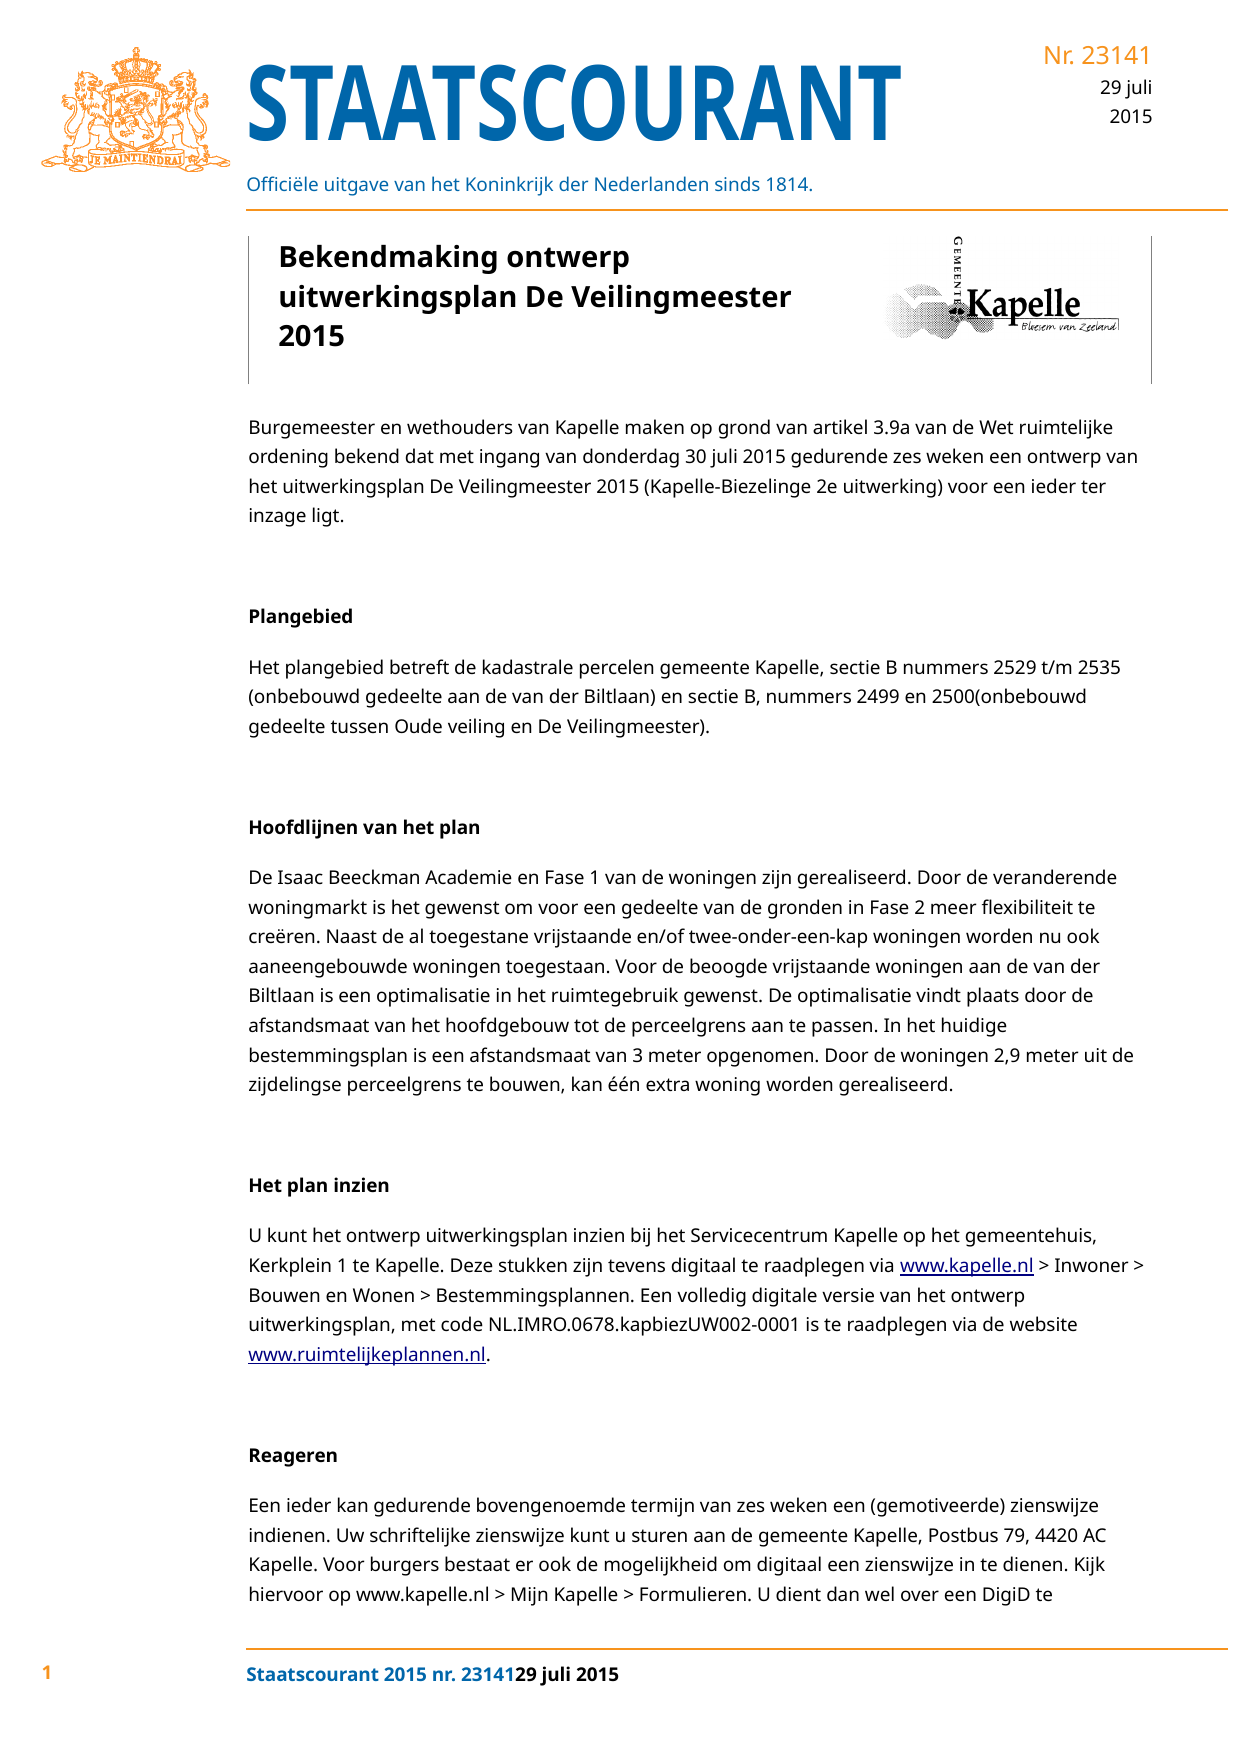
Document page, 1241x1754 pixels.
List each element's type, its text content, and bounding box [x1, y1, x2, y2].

text Burgemeester en wethouders van Kapelle maken op grond van artikel 3.9a van de Wet ruimtelijke ordening bekend dat met ingang van donderdag 30 juli 2015 gedurende zes weken een ontwerp van het uitwerkingsplan De Veilingmeester 2015 (Kapelle-Biezelinge 2e uitwerking) voor een ieder ter inzage ligt. [248, 414, 1152, 528]
text Het plan inzien [248, 1172, 1152, 1198]
text Hoofdlijnen van het plan [248, 814, 1152, 840]
table_header [850, 340, 1151, 384]
text Het plangebied betreft de kadastrale percelen gemeente Kapelle, sectie B nummers 2529 t/m 2535 (onbebouwd gedeelte aan de van der Biltlaan) en sectie B, nummers 2499 en 2500(onbebouwd gedeelte tussen Oude veiling en De Veilingmeester). [248, 654, 1152, 739]
table_header [1119, 236, 1151, 339]
text De Isaac Beeckman Academie en Fase 1 van de woningen zijn gerealiseerd. Door de veranderende woningmarkt is het gewenst om voor een gedeelte van de gronden in Fase 2 meer flexibiliteit te creëren. Naast de al toegestane vrijstaande en/of twee-onder-een-kap woningen worden nu ook aaneengebouwde woningen toegestaan. Voor de beoogde vrijstaande woningen aan de van der Biltlaan is een optimalisatie in het ruimtegebruik gewenst. De optimalisatie vindt plaats door de afstandsmaat van het hoofdgebouw tot de perceelgrens aan te passen. In het huidige bestemmingsplan is een afstandsmaat van 3 meter opgenomen. Door de woningen 2,9 meter uit de zijdelingse perceelgrens te bouwen, kan één extra woning worden gerealiseerd. [248, 864, 1152, 1097]
text U kunt het ontwerp uitwerkingsplan inzien bij het Servicecentrum Kapelle op het gemeentehuis, Kerkplein 1 te Kapelle. Deze stukken zijn tevens digitaal te raadplegen via www.kapelle.nl > Inwoner > Bouwen en Wonen > Bestemmingsplannen. Een volledig digitale versie van het ontwerp uitwerkingsplan, met code NL.IMRO.0678.kapbiezUW002-0001 is te raadplegen via de website www.ruimtelijkeplannen.nl. [248, 1223, 1152, 1367]
picture [41, 47, 231, 172]
table_header Bekendmaking ontwerp uitwerkingsplan De Veilingmeester 2015 [249, 236, 850, 384]
picture [882, 236, 1119, 340]
text Reageren [248, 1442, 1152, 1468]
text Plangebied [248, 603, 1152, 629]
table_header [850, 236, 882, 339]
text Een ieder kan gedurende bovengenoemde termijn van zes weken een (gemotiveerde) zienswijze indienen. Uw schriftelijke zienswijze kunt u sturen aan de gemeente Kapelle, Postbus 79, 4420 AC Kapelle. Voor burgers bestaat er ook de mogelijkheid om digitaal een zienswijze in te dienen. Kijk hiervoor op www.kapelle.nl > Mijn Kapelle > Formulieren. U dient dan wel over een DigiD te [248, 1492, 1152, 1607]
